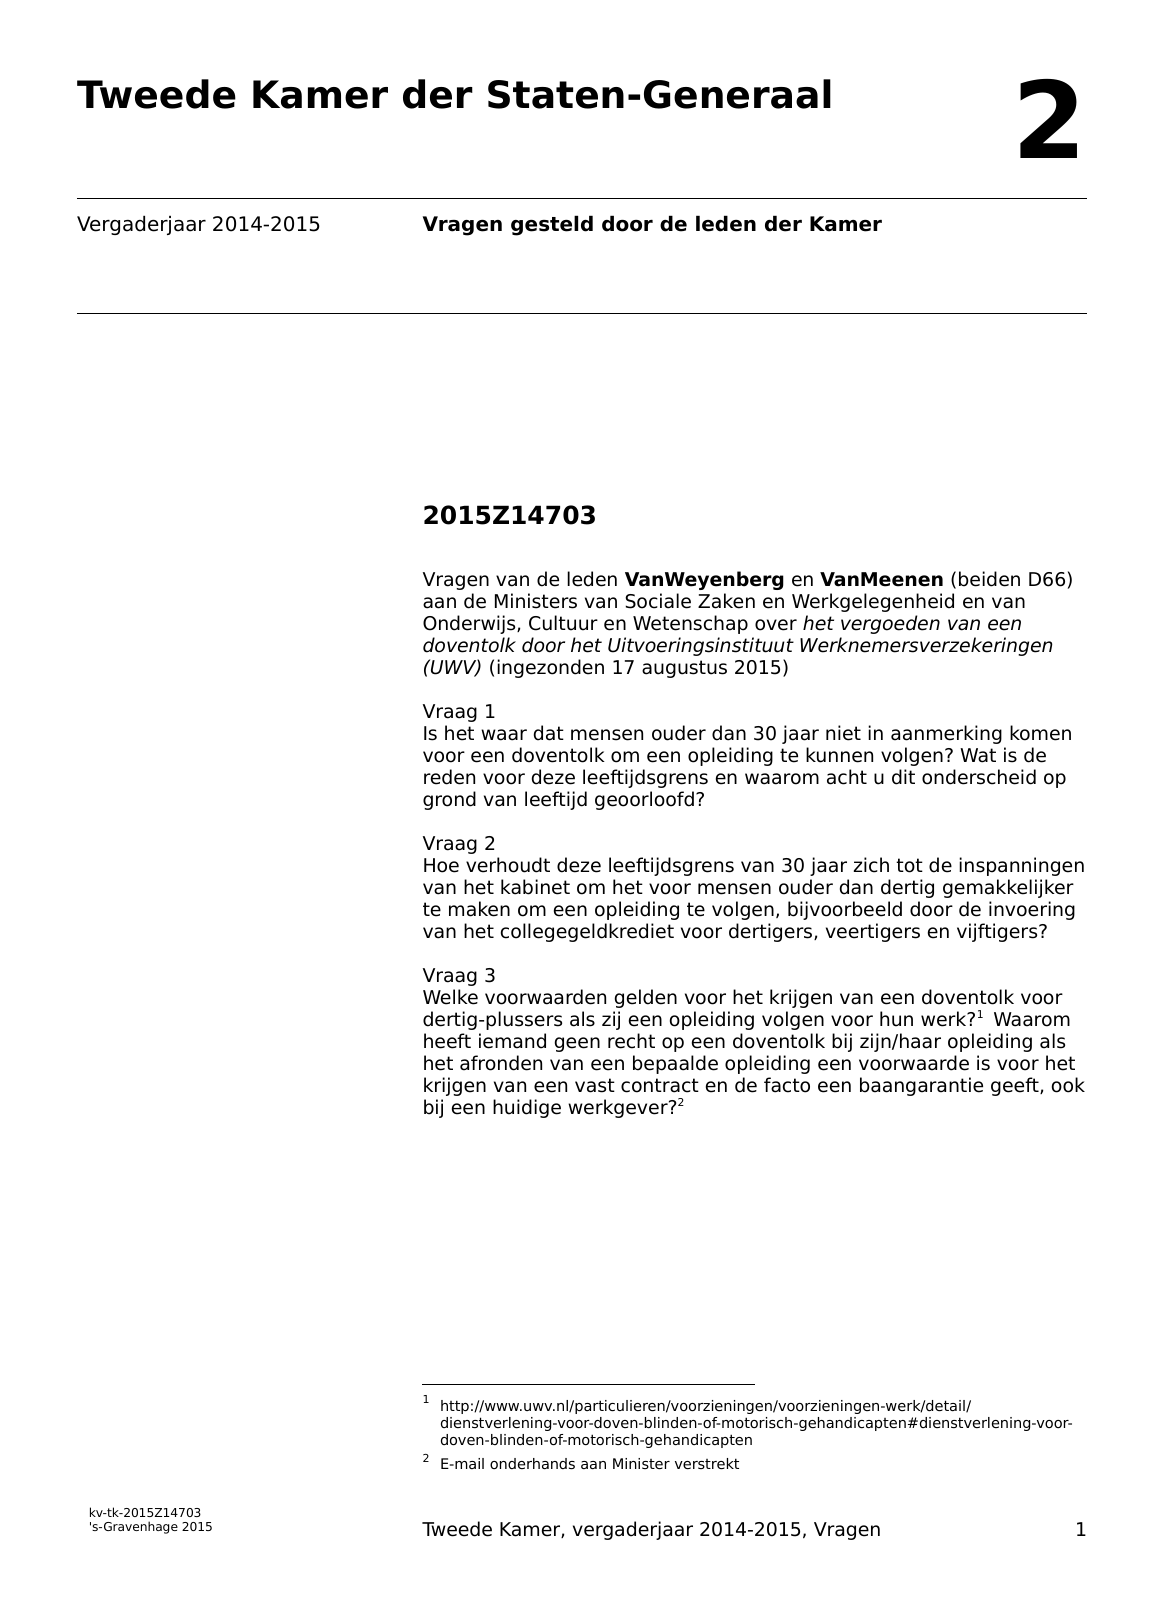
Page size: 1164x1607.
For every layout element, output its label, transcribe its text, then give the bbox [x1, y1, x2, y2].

text Hoe verhoudt deze leeftijdsgrens van 30 jaar zich tot de inspanningen van het kabinet om het voor mensen ouder dan dertig gemakkelijker te maken om een opleiding te volgen, bijvoorbeeld door de invoering van het collegegeldkrediet voor dertigers, veertigers en vijftigers? [422, 855, 1087, 943]
text Vraag 2 [422, 833, 1087, 855]
text 2015Z14703 [422, 501, 1087, 531]
text Vraag 3 [422, 965, 1087, 987]
table_cell Vergaderjaar 2014-2015 [77, 199, 422, 313]
text 's-Gravenhage 2015 [88, 1520, 323, 1534]
text Is het waar dat mensen ouder dan 30 jaar niet in aanmerking komen voor een doventolk om een opleiding te kunnen volgen? Wat is de reden voor deze leeftijdsgrens en waarom acht u dit onderscheid op grond van leeftijd geoorloofd? [422, 723, 1087, 811]
text kv-tk-2015Z14703 [88, 1506, 323, 1520]
text Welke voorwaarden gelden voor het krijgen van een doventolk voor dertig-plussers als zij een opleiding volgen voor hun werk? Waarom heeft iemand geen recht op een doventolk bij zijn/haar opleiding als het afronden van een bepaalde opleiding een voorwaarde is voor het krijgen van een vast contract en de facto een baangarantie geeft, ook bij een huidige werkgever? [422, 987, 1087, 1119]
text Vragen van de leden VanWeyenberg en VanMeenen (beiden D66) aan de Ministers van Sociale Zaken en Werkgelegenheid en van Onderwijs, Cultuur en Wetenschap over het vergoeden van een doventolk door het Uitvoeringsinstituut Werknemersverzekeringen (UWV) (ingezonden 17 augustus 2015) [422, 569, 1087, 679]
text Vraag 1 [422, 701, 1087, 723]
table_header 2 [886, 59, 1087, 198]
table_header Tweede Kamer der Staten-Generaal [77, 59, 886, 198]
text http://www.uwv.nl/particulieren/voorzieningen/voorzieningen-werk/detail/dienstverlening-voor-doven-blinden-of-motorisch-gehandicapten#dienstverlening-voor-doven-blinden-of-motorisch-gehandicapten [422, 1393, 1087, 1449]
table_cell Vragen gesteld door de leden der Kamer [422, 199, 1087, 313]
text E-mail onderhands aan Minister verstrekt [422, 1452, 1087, 1474]
